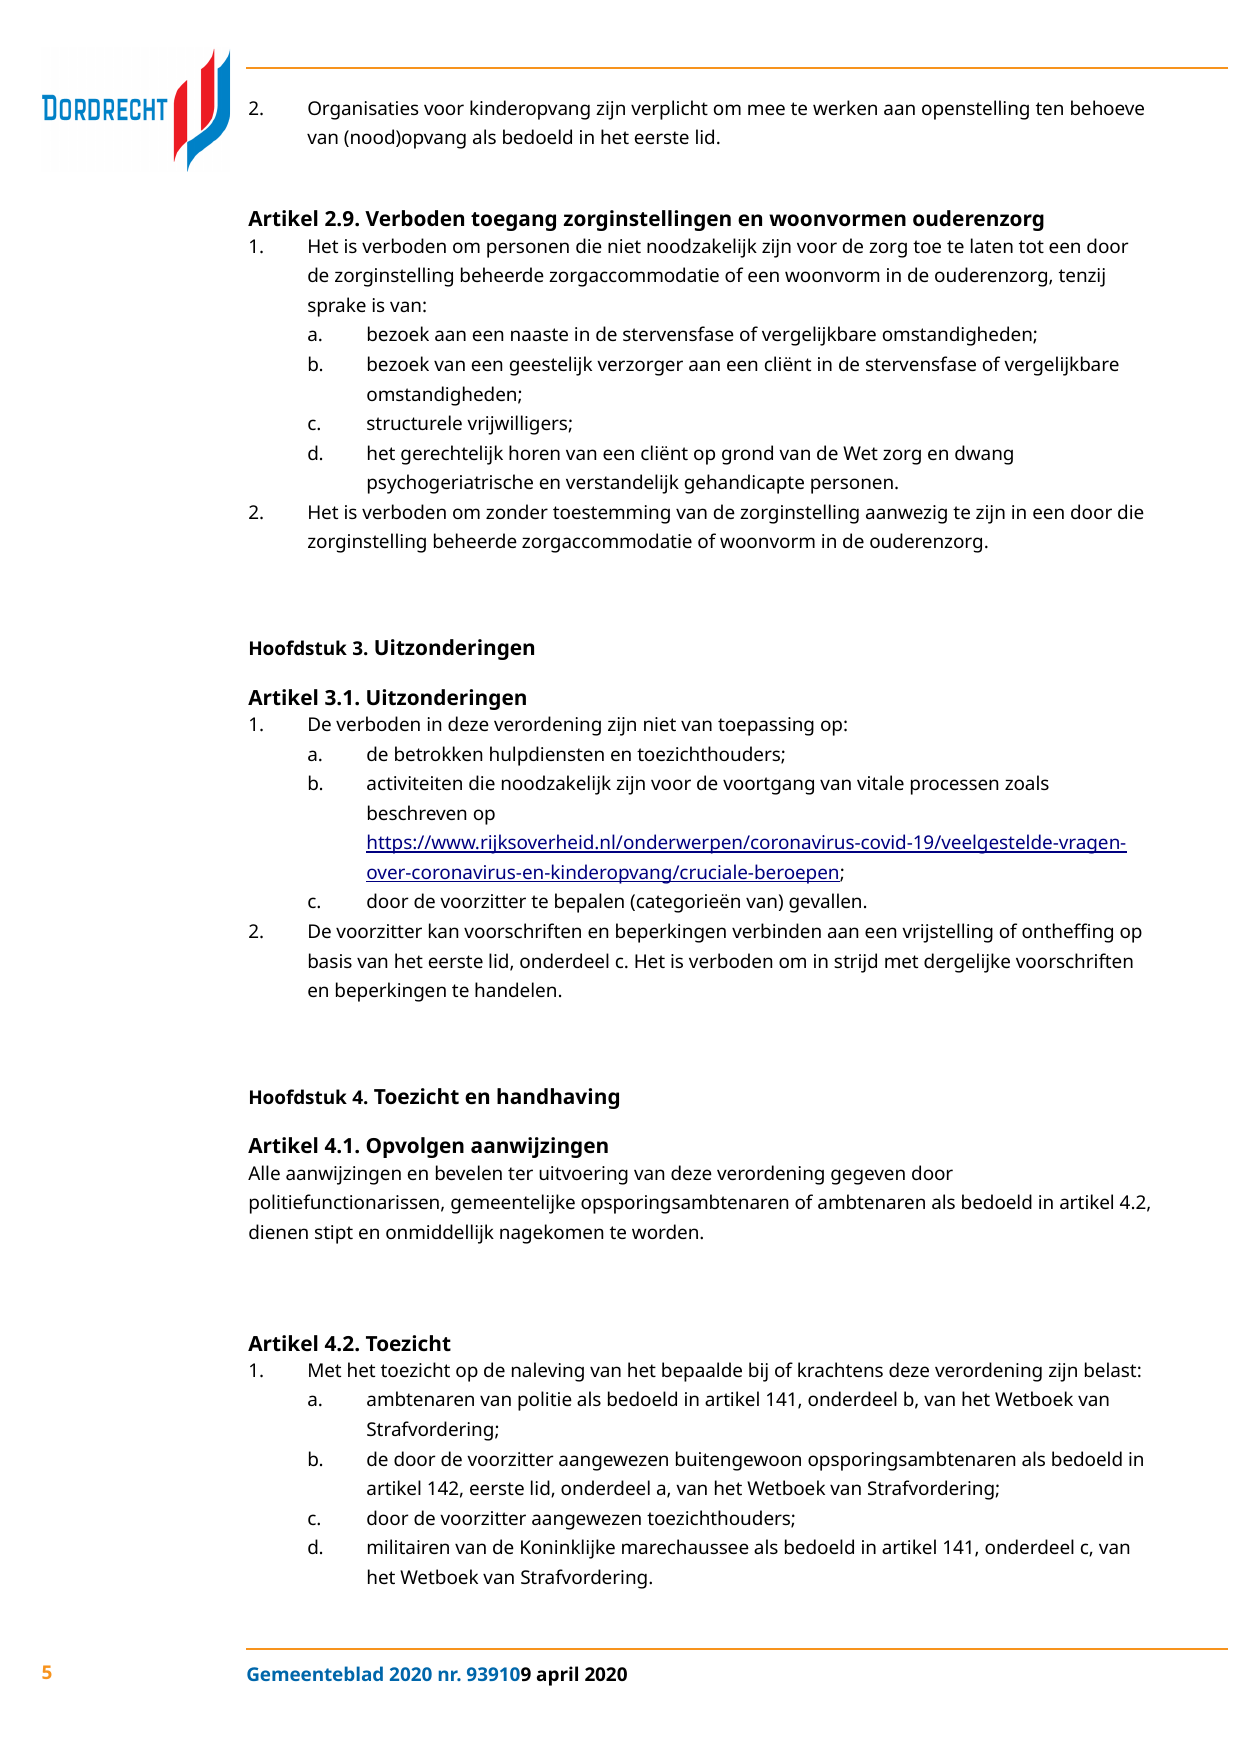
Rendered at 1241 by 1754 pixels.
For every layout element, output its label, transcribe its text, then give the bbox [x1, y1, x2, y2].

list Het is verboden om personen die niet noodzakelijk zijn voor de zorg toe te laten tot een door de zorginstelling beheerde zorgaccommodatie of een woonvorm in de ouderenzorg, tenzij sprake is van: [248, 233, 1152, 318]
list het gerechtelijk horen van een cliënt op grond van de Wet zorg en dwang psychogeriatrische en verstandelijk gehandicapte personen. [307, 440, 1152, 495]
list Het is verboden om zonder toestemming van de zorginstelling aanwezig te zijn in een door die zorginstelling beheerde zorgaccommodatie of woonvorm in de ouderenzorg. [248, 499, 1152, 554]
list door de voorzitter te bepalen (categorieën van) gevallen. [307, 889, 1152, 914]
list De voorzitter kan voorschriften en beperkingen verbinden aan een vrijstelling of ontheffing op basis van het eerste lid, onderdeel c. Het is verboden om in strijd met dergelijke voorschriften en beperkingen te handelen. [248, 918, 1152, 1003]
list door de voorzitter aangewezen toezichthouders; [307, 1505, 1152, 1531]
text Artikel 4.2. Toezicht [248, 1329, 1152, 1357]
text Artikel 3.1. Uitzonderingen [248, 683, 1152, 711]
list bezoek aan een naaste in de stervensfase of vergelijkbare omstandigheden; [307, 322, 1152, 347]
list de betrokken hulpdiensten en toezichthouders; [307, 741, 1152, 766]
list militairen van de Koninklijke marechaussee als bedoeld in artikel 141, onderdeel c, van het Wetboek van Strafvordering. [307, 1534, 1152, 1590]
list bezoek van een geestelijk verzorger aan een cliënt in de stervensfase of vergelijkbare omstandigheden; [307, 351, 1152, 406]
text Artikel 2.9. Verboden toegang zorginstellingen en woonvormen ouderenzorg [248, 204, 1152, 233]
list ambtenaren van politie als bedoeld in artikel 141, onderdeel b, van het Wetboek van Strafvordering; [307, 1387, 1152, 1442]
picture [41, 47, 231, 172]
list Met het toezicht op de naleving van het bepaalde bij of krachtens deze verordening zijn belast: [248, 1357, 1152, 1383]
list activiteiten die noodzakelijk zijn voor de voortgang van vitale processen zoals beschreven op https://www.rijksoverheid.nl/onderwerpen/coronavirus-covid-19/veelgestelde-vragen-over-coronavirus-en-kinderopvang/cruciale-beroepen; [307, 770, 1152, 885]
list Organisaties voor kinderopvang zijn verplicht om mee te werken aan openstelling ten behoeve van (nood)opvang als bedoeld in het eerste lid. [248, 95, 1152, 150]
text Alle aanwijzingen en bevelen ter uitvoering van deze verordening gegeven door politiefunctionarissen, gemeentelijke opsporingsambtenaren of ambtenaren als bedoeld in artikel 4.2, dienen stipt en onmiddellijk nagekomen te worden. [248, 1160, 1152, 1245]
text Hoofdstuk 3. Uitzonderingen [248, 633, 1152, 662]
text Hoofdstuk 4. Toezicht en handhaving [248, 1082, 1152, 1111]
list De verboden in deze verordening zijn niet van toepassing op: [248, 711, 1152, 737]
list de door de voorzitter aangewezen buitengewoon opsporingsambtenaren als bedoeld in artikel 142, eerste lid, onderdeel a, van het Wetboek van Strafvordering; [307, 1446, 1152, 1501]
text Artikel 4.1. Opvolgen aanwijzingen [248, 1131, 1152, 1160]
list structurele vrijwilligers; [307, 410, 1152, 436]
